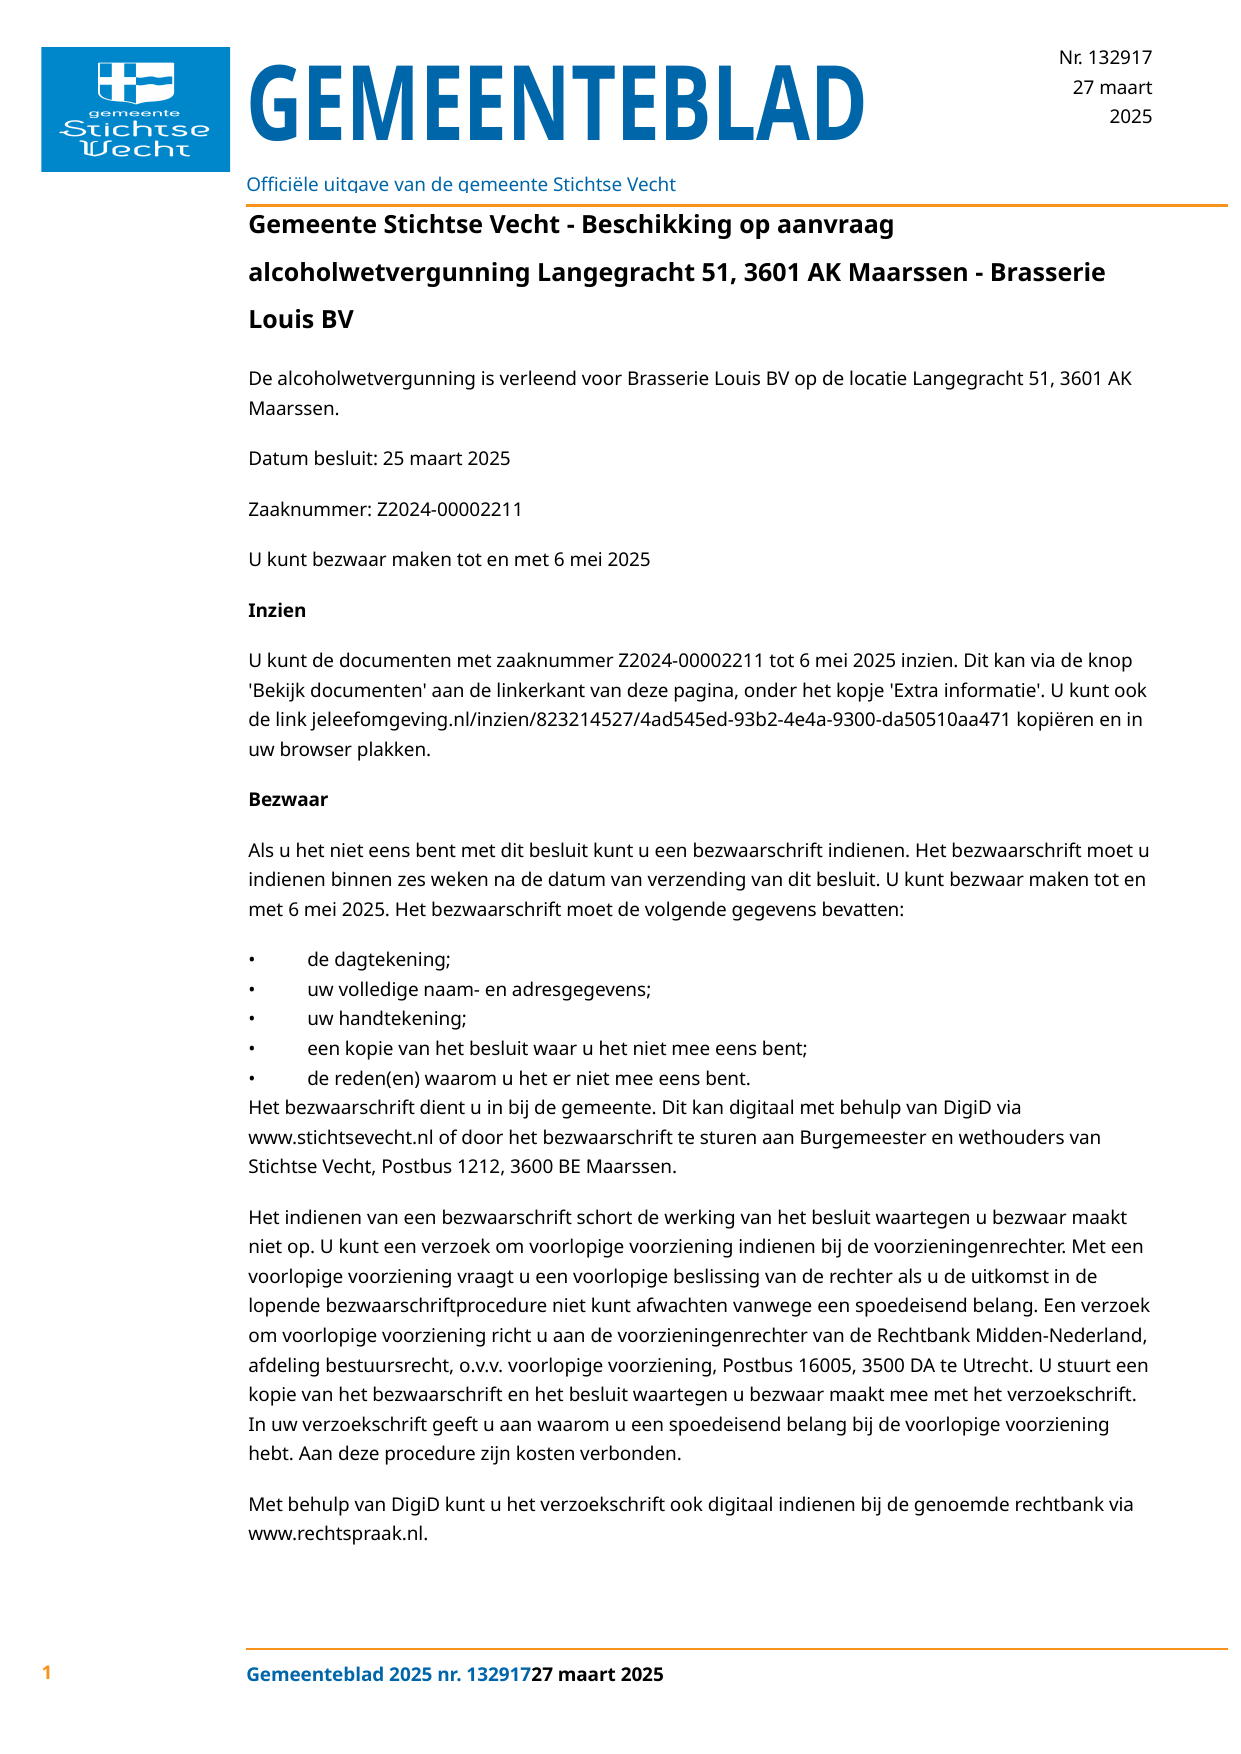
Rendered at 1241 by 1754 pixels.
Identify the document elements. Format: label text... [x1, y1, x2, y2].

list uw handtekening; [248, 1006, 1152, 1031]
text Datum besluit: 25 maart 2025 [248, 446, 1152, 471]
list de reden(en) waarom u het er niet mee eens bent. [248, 1065, 1152, 1090]
list uw volledige naam- en adresgegevens; [248, 976, 1152, 1002]
picture [99, 63, 135, 101]
text De alcoholwetvergunning is verleend voor Brasserie Louis BV op de locatie Langegracht 51, 3601 AK Maarssen. [248, 366, 1152, 421]
list de dagtekening; [248, 946, 1152, 972]
picture [137, 63, 174, 103]
text Gemeente Stichtse Vecht - Beschikking op aanvraag alcoholwetvergunning Langegracht 51, 3601 AK Maarssen - Brasserie Louis BV [248, 207, 1152, 336]
text Inzien [248, 597, 1152, 622]
list een kopie van het besluit waar u het niet mee eens bent; [248, 1035, 1152, 1061]
text U kunt de documenten met zaaknummer Z2024-00002211 tot 6 mei 2025 inzien. Dit kan via de knop 'Bekijk documenten' aan de linkerkant van deze pagina, onder het kopje 'Extra informatie'. U kunt ook de link jeleefomgeving.nl/inzien/823214527/4ad545ed-93b2-4e4a-9300-da50510aa471 kopiëren en in uw browser plakken. [248, 647, 1152, 762]
text Het indienen van een bezwaarschrift schort de werking van het besluit waartegen u bezwaar maakt niet op. U kunt een verzoek om voorlopige voorziening indienen bij de voorzieningenrechter. Met een voorlopige voorziening vraagt u een voorlopige beslissing van de rechter als u de uitkomst in de lopende bezwaarschriftprocedure niet kunt afwachten vanwege een spoedeisend belang. Een verzoek om voorlopige voorziening richt u aan de voorzieningenrechter van de Rechtbank Midden-Nederland, afdeling bestuursrecht, o.v.v. voorlopige voorziening, Postbus 16005, 3500 DA te Utrecht. U stuurt een kopie van het bezwaarschrift en het besluit waartegen u bezwaar maakt mee met het verzoekschrift. In uw verzoekschrift geeft u aan waarom u een spoedeisend belang bij de voorlopige voorziening hebt. Aan deze procedure zijn kosten verbonden. [248, 1204, 1152, 1466]
text Als u het niet eens bent met dit besluit kunt u een bezwaarschrift indienen. Het bezwaarschrift moet u indienen binnen zes weken na de datum van verzending van dit besluit. U kunt bezwaar maken tot en met 6 mei 2025. Het bezwaarschrift moet de volgende gegevens bevatten: [248, 837, 1152, 922]
text Met behulp van DigiD kunt u het verzoekschrift ook digitaal indienen bij de genoemde rechtbank via www.rechtspraak.nl. [248, 1491, 1152, 1546]
text Bezwaar [248, 786, 1152, 812]
text Zaaknummer: Z2024-00002211 [248, 496, 1152, 522]
text Het bezwaarschrift dient u in bij de gemeente. Dit kan digitaal met behulp van DigiD via www.stichtsevecht.nl of door het bezwaarschrift te sturen aan Burgemeester en wethouders van Stichtse Vecht, Postbus 1212, 3600 BE Maarssen. [248, 1094, 1152, 1179]
text U kunt bezwaar maken tot en met 6 mei 2025 [248, 546, 1152, 572]
